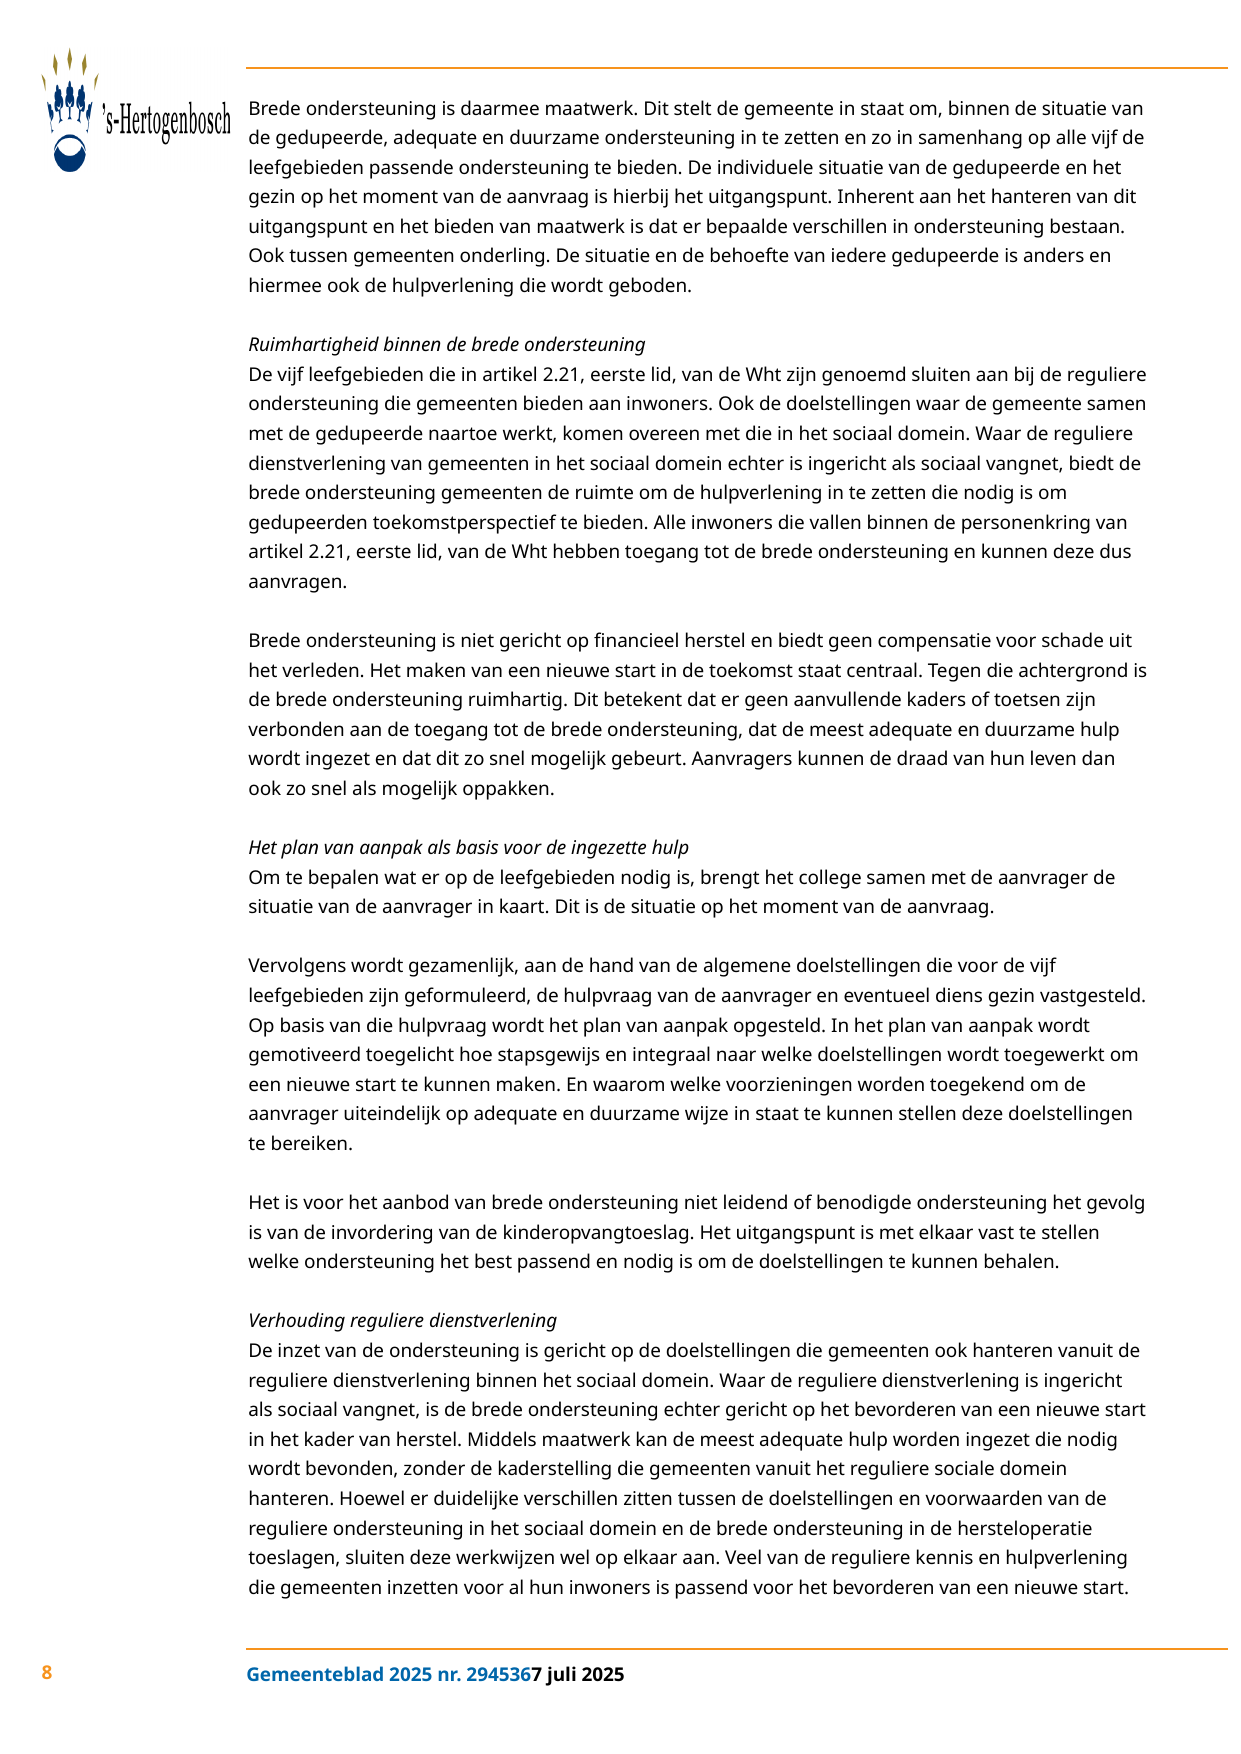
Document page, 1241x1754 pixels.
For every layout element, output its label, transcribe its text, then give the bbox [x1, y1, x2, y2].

text Brede ondersteuning is daarmee maatwerk. Dit stelt de gemeente in staat om, binnen de situatie van de gedupeerde, adequate en duurzame ondersteuning in te zetten en zo in samenhang op alle vijf de leefgebieden passende ondersteuning te bieden. De individuele situatie van de gedupeerde en het gezin op het moment van de aanvraag is hierbij het uitgangspunt. Inherent aan het hanteren van dit uitgangspunt en het bieden van maatwerk is dat er bepaalde verschillen in ondersteuning bestaan. Ook tussen gemeenten onderling. De situatie en de behoefte van iedere gedupeerde is anders en hiermee ook de hulpverlening die wordt geboden. [248, 95, 1152, 298]
text Het plan van aanpak als basis voor de ingezette hulp [248, 834, 1152, 860]
text Ruimhartigheid binnen de brede ondersteuning [248, 331, 1152, 357]
text Het is voor het aanbod van brede ondersteuning niet leidend of benodigde ondersteuning het gevolg is van de invordering van de kinderopvangtoeslag. Het uitgangspunt is met elkaar vast te stellen welke ondersteuning het best passend en nodig is om de doelstellingen te kunnen behalen. [248, 1189, 1152, 1274]
text De vijf leefgebieden die in artikel 2.21, eerste lid, van de Wht zijn genoemd sluiten aan bij de reguliere ondersteuning die gemeenten bieden aan inwoners. Ook de doelstellingen waar de gemeente samen met de gedupeerde naartoe werkt, komen overeen met die in het sociaal domein. Waar de reguliere dienstverlening van gemeenten in het sociaal domein echter is ingericht als sociaal vangnet, biedt de brede ondersteuning gemeenten de ruimte om de hulpverlening in te zetten die nodig is om gedupeerden toekomstperspectief te bieden. Alle inwoners die vallen binnen de personenkring van artikel 2.21, eerste lid, van de Wht hebben toegang tot de brede ondersteuning en kunnen deze dus aanvragen. [248, 361, 1152, 594]
text De inzet van de ondersteuning is gericht op de doelstellingen die gemeenten ook hanteren vanuit de reguliere dienstverlening binnen het sociaal domein. Waar de reguliere dienstverlening is ingericht als sociaal vangnet, is de brede ondersteuning echter gericht op het bevorderen van een nieuwe start in het kader van herstel. Middels maatwerk kan de meest adequate hulp worden ingezet die nodig wordt bevonden, zonder de kaderstelling die gemeenten vanuit het reguliere sociale domein hanteren. Hoewel er duidelijke verschillen zitten tussen de doelstellingen en voorwaarden van de reguliere ondersteuning in het sociaal domein en de brede ondersteuning in de hersteloperatie toeslagen, sluiten deze werkwijzen wel op elkaar aan. Veel van de reguliere kennis en hulpverlening die gemeenten inzetten voor al hun inwoners is passend voor het bevorderen van een nieuwe start. [248, 1337, 1152, 1600]
text Brede ondersteuning is niet gericht op financieel herstel en biedt geen compensatie voor schade uit het verleden. Het maken van een nieuwe start in de toekomst staat centraal. Tegen die achtergrond is de brede ondersteuning ruimhartig. Dit betekent dat er geen aanvullende kaders of toetsen zijn verbonden aan de toegang tot de brede ondersteuning, dat de meest adequate en duurzame hulp wordt ingezet en dat dit zo snel mogelijk gebeurt. Aanvragers kunnen de draad van hun leven dan ook zo snel als mogelijk oppakken. [248, 627, 1152, 801]
picture [41, 47, 231, 172]
text Vervolgens wordt gezamenlijk, aan de hand van de algemene doelstellingen die voor de vijf leefgebieden zijn geformuleerd, de hulpvraag van de aanvrager en eventueel diens gezin vastgesteld. Op basis van die hulpvraag wordt het plan van aanpak opgesteld. In het plan van aanpak wordt gemotiveerd toegelicht hoe stapsgewijs en integraal naar welke doelstellingen wordt toegewerkt om een nieuwe start te kunnen maken. En waarom welke voorzieningen worden toegekend om de aanvrager uiteindelijk op adequate en duurzame wijze in staat te kunnen stellen deze doelstellingen te bereiken. [248, 953, 1152, 1156]
text Om te bepalen wat er op de leefgebieden nodig is, brengt het college samen met de aanvrager de situatie van de aanvrager in kaart. Dit is de situatie op het moment van de aanvraag. [248, 864, 1152, 919]
text Verhouding reguliere dienstverlening [248, 1308, 1152, 1333]
